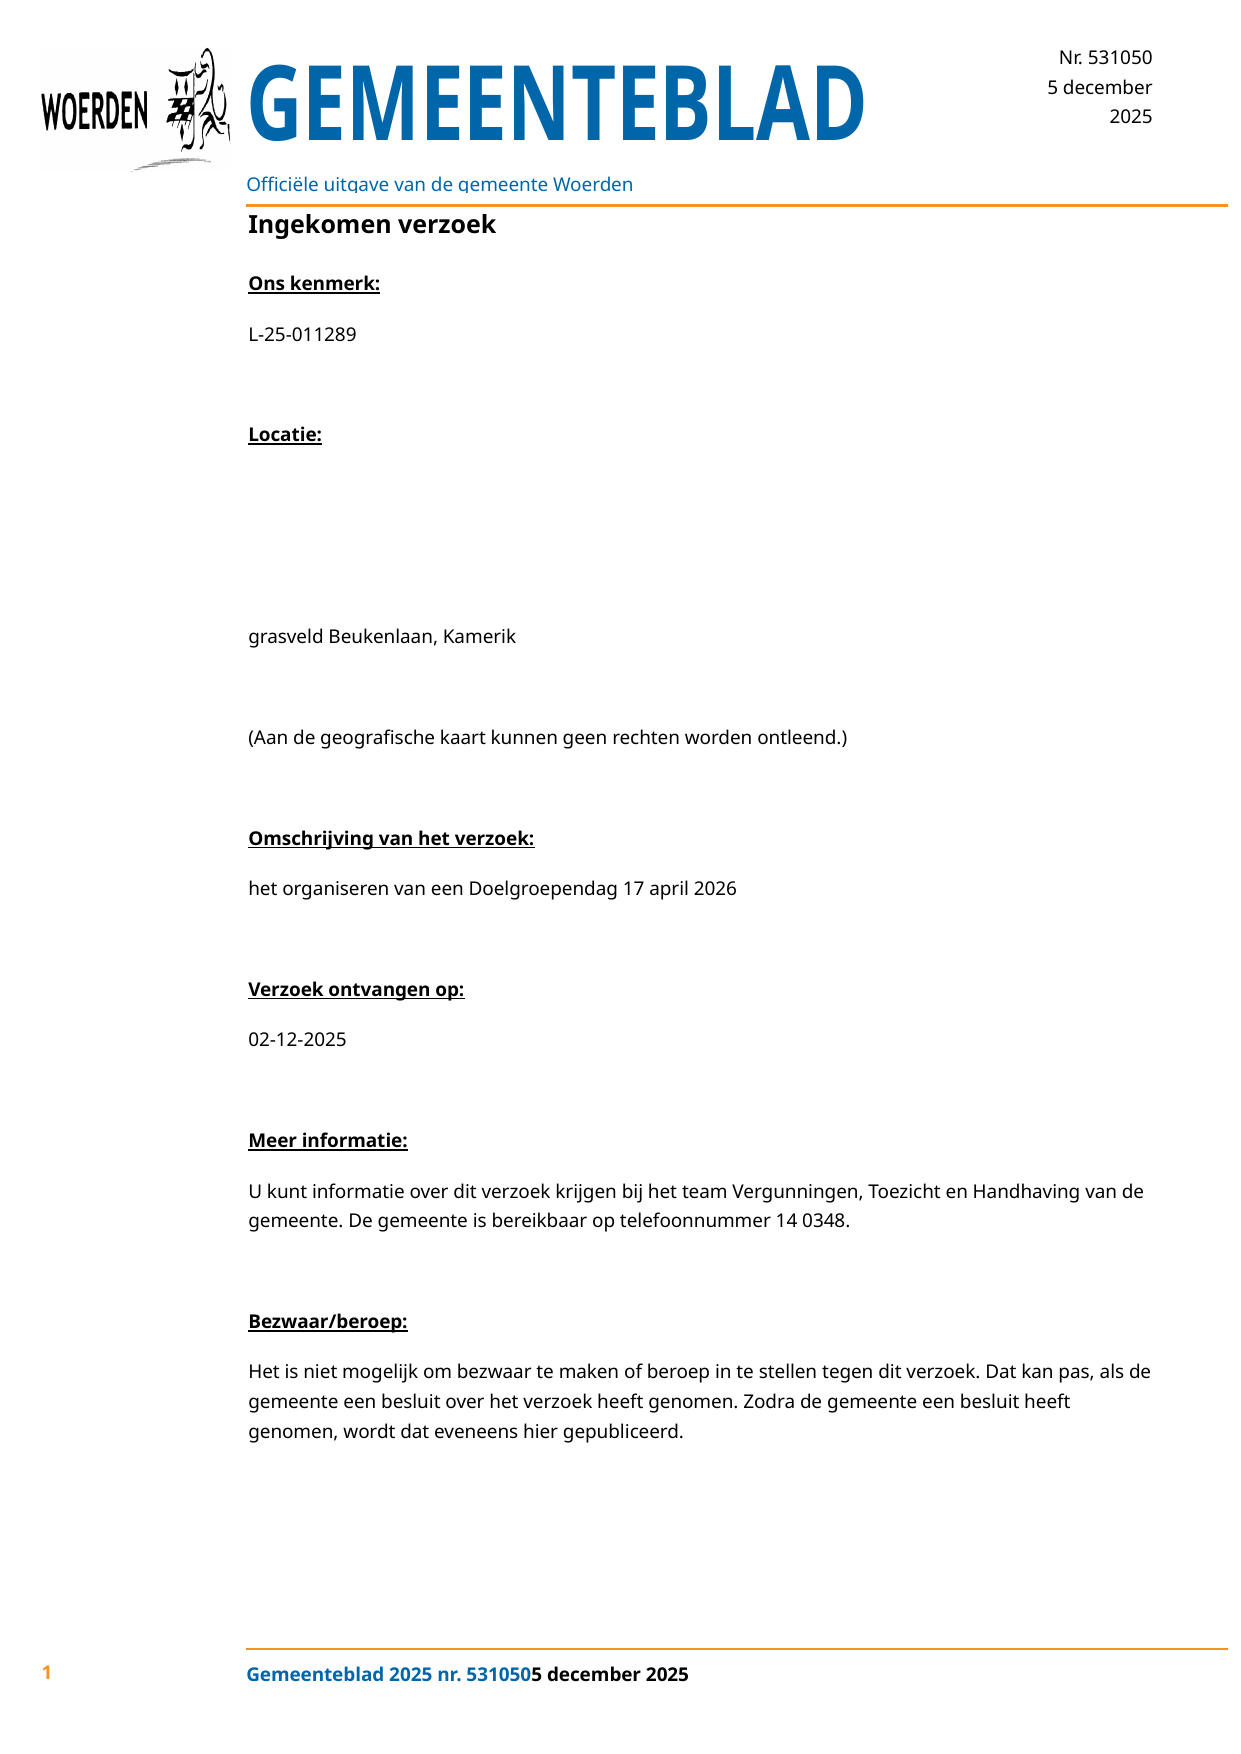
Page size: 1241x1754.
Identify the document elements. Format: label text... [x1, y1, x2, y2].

text 02-12-2025 [248, 1027, 1152, 1052]
text Bezwaar/beroep: [248, 1308, 1152, 1334]
picture [41, 47, 231, 172]
text het organiseren van een Doelgroependag 17 april 2026 [248, 875, 1152, 901]
text grasveld Beukenlaan, Kamerik [248, 623, 1152, 649]
text Meer informatie: [248, 1127, 1152, 1153]
text L-25-011289 [248, 321, 1152, 346]
text U kunt informatie over dit verzoek krijgen bij het team Vergunningen, Toezicht en Handhaving van de gemeente. De gemeente is bereikbaar op telefoonnummer 14 0348. [248, 1178, 1152, 1233]
text Omschrijving van het verzoek: [248, 825, 1152, 851]
text Locatie: [248, 422, 1152, 447]
text (Aan de geografische kaart kunnen geen rechten worden ontleend.) [248, 724, 1152, 750]
text Het is niet mogelijk om bezwaar te maken of beroep in te stellen tegen dit verzoek. Dat kan pas, als de gemeente een besluit over het verzoek heeft genomen. Zodra de gemeente een besluit heeft genomen, wordt dat eveneens hier gepubliceerd. [248, 1359, 1152, 1443]
text Verzoek ontvangen op: [248, 976, 1152, 1002]
text Ingekomen verzoek [248, 207, 1152, 241]
text Ons kenmerk: [248, 270, 1152, 296]
